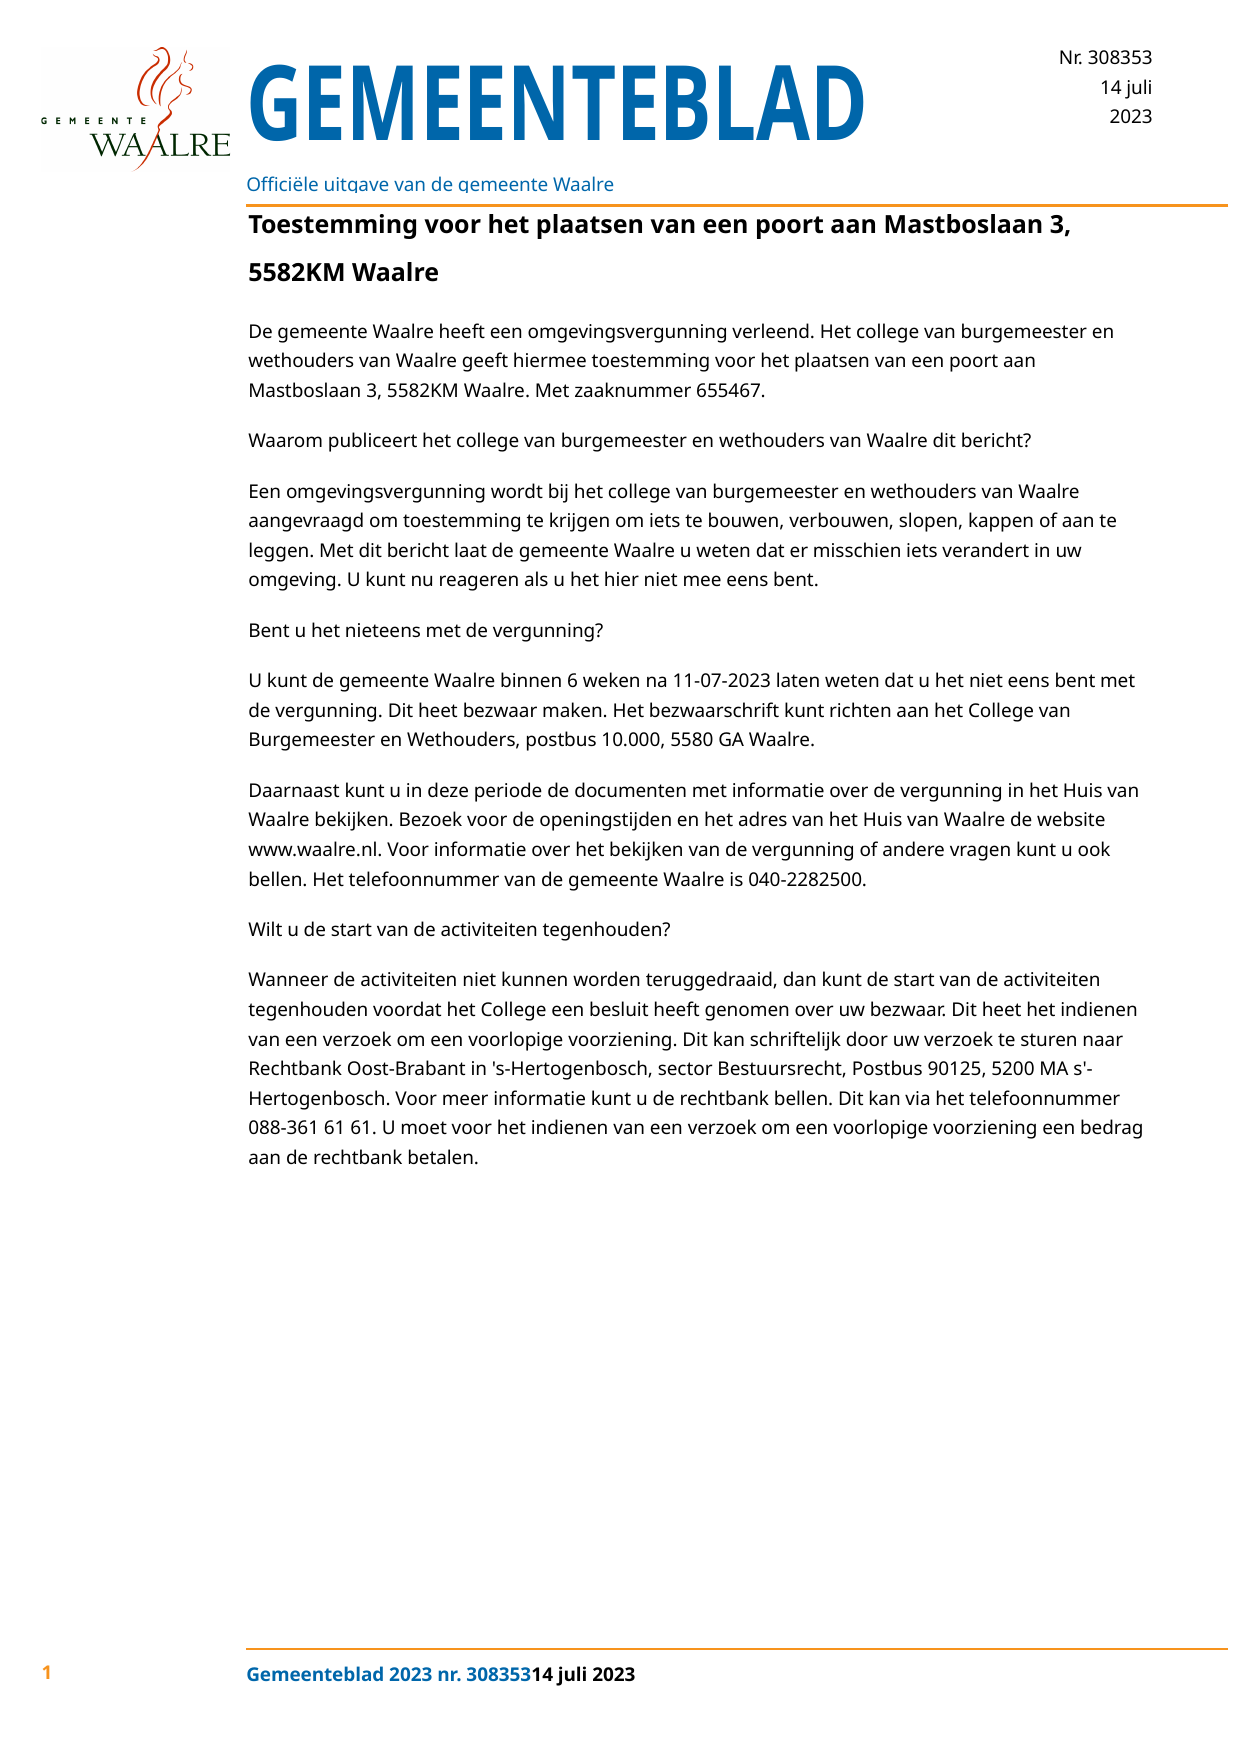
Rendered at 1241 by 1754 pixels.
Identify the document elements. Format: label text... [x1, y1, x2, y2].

text Waarom publiceert het college van burgemeester en wethouders van Waalre dit bericht? [248, 427, 1152, 453]
text Wanneer de activiteiten niet kunnen worden teruggedraaid, dan kunt de start van de activiteiten tegenhouden voordat het College een besluit heeft genomen over uw bezwaar. Dit heet het indienen van een verzoek om een voorlopige voorziening. Dit kan schriftelijk door uw verzoek te sturen naar Rechtbank Oost-Brabant in 's-Hertogenbosch, sector Bestuursrecht, Postbus 90125, 5200 MA s'-Hertogenbosch. Voor meer informatie kunt u de rechtbank bellen. Dit kan via het telefoonnummer 088-361 61 61. U moet voor het indienen van een verzoek om een voorlopige voorziening een bedrag aan de rechtbank betalen. [248, 967, 1152, 1170]
text Wilt u de start van de activiteiten tegenhouden? [248, 916, 1152, 942]
text Een omgevingsvergunning wordt bij het college van burgemeester en wethouders van Waalre aangevraagd om toestemming te krijgen om iets te bouwen, verbouwen, slopen, kappen of aan te leggen. Met dit bericht laat de gemeente Waalre u weten dat er misschien iets verandert in uw omgeving. U kunt nu reageren als u het hier niet mee eens bent. [248, 478, 1152, 592]
text Bent u het nieteens met de vergunning? [248, 617, 1152, 643]
picture [41, 47, 231, 172]
text Toestemming voor het plaatsen van een poort aan Mastboslaan 3, 5582KM Waalre [248, 207, 1152, 288]
text De gemeente Waalre heeft een omgevingsvergunning verleend. Het college van burgemeester en wethouders van Waalre geeft hiermee toestemming voor het plaatsen van een poort aan Mastboslaan 3, 5582KM Waalre. Met zaaknummer 655467. [248, 318, 1152, 403]
text Daarnaast kunt u in deze periode de documenten met informatie over de vergunning in het Huis van Waalre bekijken. Bezoek voor de openingstijden en het adres van het Huis van Waalre de website www.waalre.nl. Voor informatie over het bekijken van de vergunning of andere vragen kunt u ook bellen. Het telefoonnummer van de gemeente Waalre is 040-2282500. [248, 777, 1152, 892]
text U kunt de gemeente Waalre binnen 6 weken na 11-07-2023 laten weten dat u het niet eens bent met de vergunning. Dit heet bezwaar maken. Het bezwaarschrift kunt richten aan het College van Burgemeester en Wethouders, postbus 10.000, 5580 GA Waalre. [248, 667, 1152, 752]
